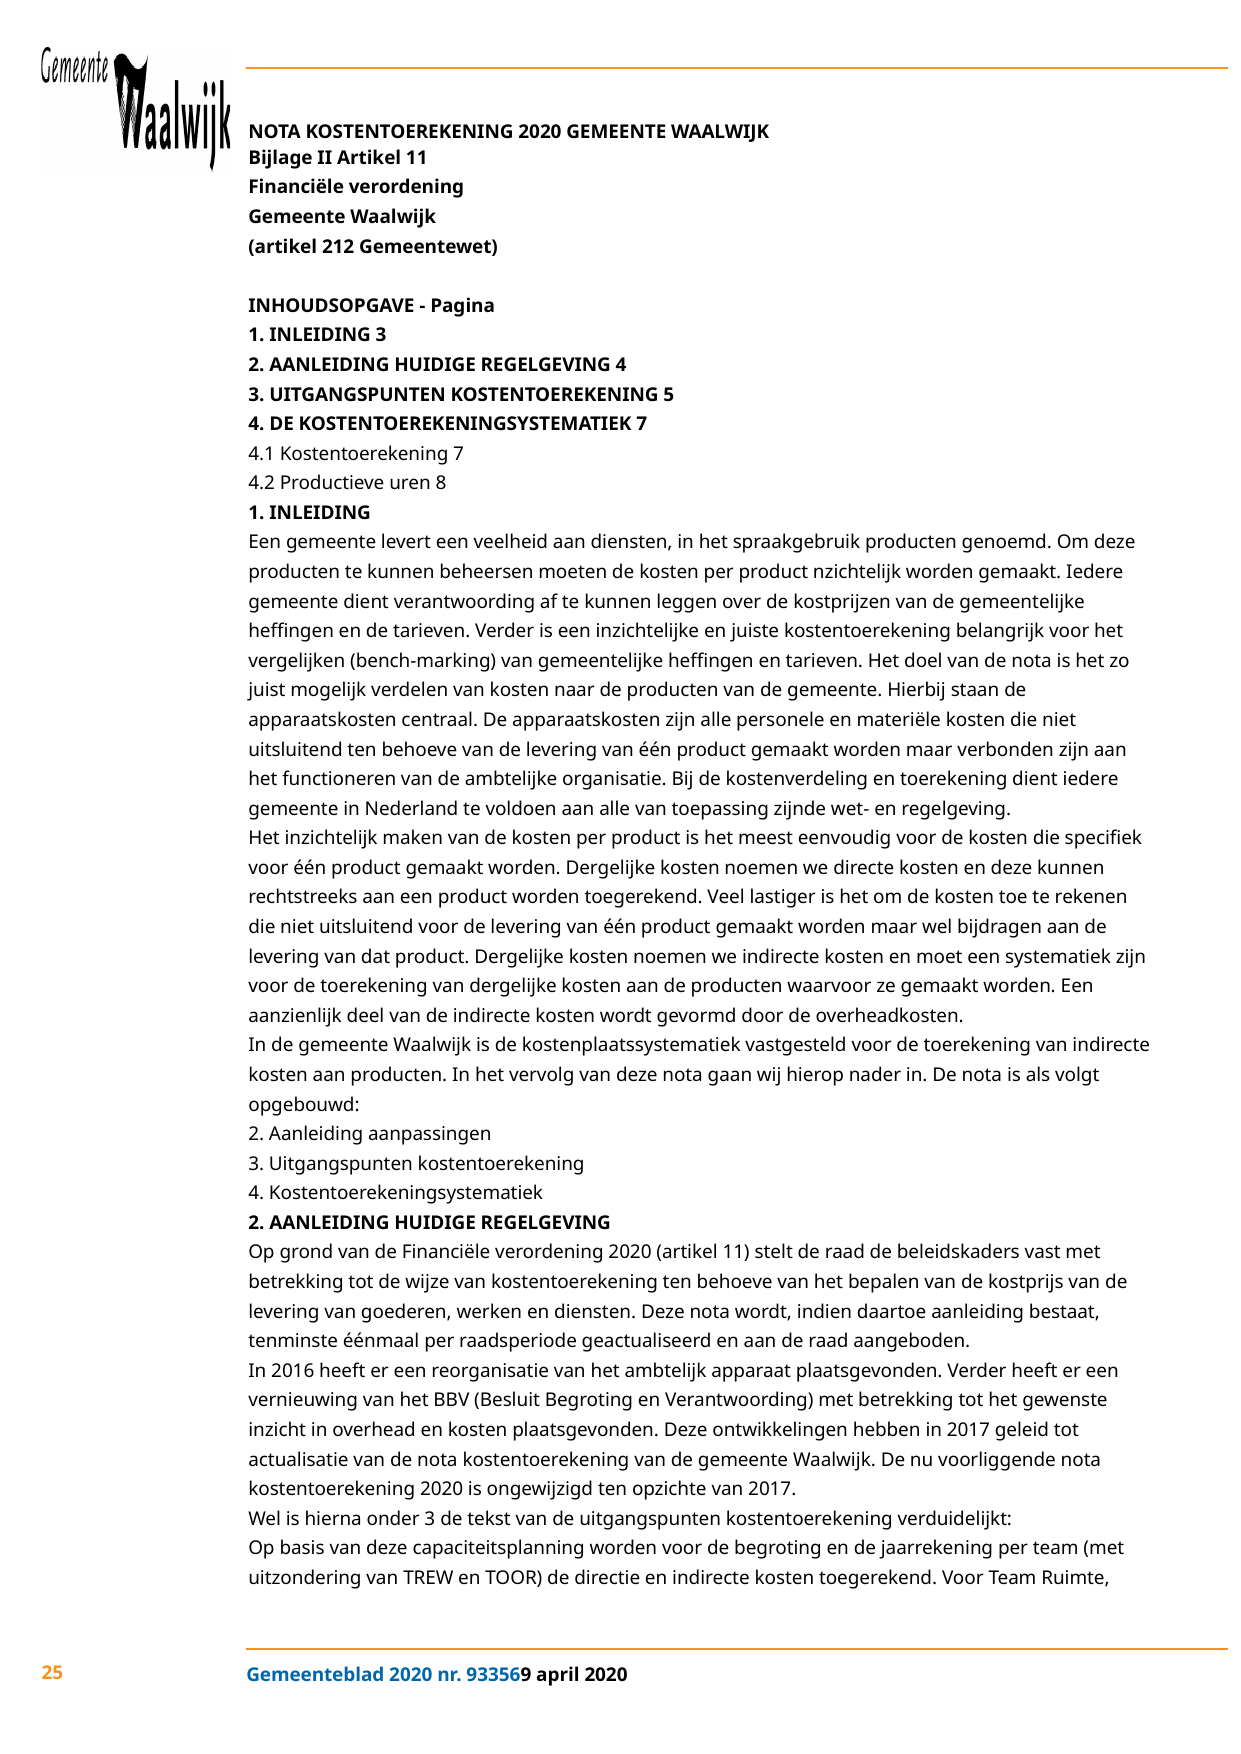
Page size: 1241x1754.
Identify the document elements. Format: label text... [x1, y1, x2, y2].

text Gemeente Waalwijk [248, 203, 1152, 229]
text (artikel 212 Gemeentewet) [248, 233, 1152, 259]
text Het inzichtelijk maken van de kosten per product is het meest eenvoudig voor de kosten die specifiek voor één product gemaakt worden. Dergelijke kosten noemen we directe kosten en deze kunnen rechtstreeks aan een product worden toegerekend. Veel lastiger is het om de kosten toe te rekenen die niet uitsluitend voor de levering van één product gemaakt worden maar wel bijdragen aan de levering van dat product. Dergelijke kosten noemen we indirecte kosten en moet een systematiek zijn voor de toerekening van dergelijke kosten aan de producten waarvoor ze gemaakt worden. Een aanzienlijk deel van de indirecte kosten wordt gevormd door de overheadkosten. [248, 824, 1152, 1028]
text Wel is hierna onder 3 de tekst van de uitgangspunten kostentoerekening verduidelijkt: [248, 1505, 1152, 1531]
text 4.1 Kostentoerekening 7 [248, 440, 1152, 466]
text 2. Aanleiding aanpassingen [248, 1120, 1152, 1146]
text 1. INLEIDING 3 [248, 322, 1152, 347]
text Bijlage II Artikel 11 [248, 144, 1152, 170]
text INHOUDSOPGAVE - Pagina [248, 292, 1152, 318]
text 3. UITGANGSPUNTEN KOSTENTOEREKENING 5 [248, 381, 1152, 407]
text In 2016 heeft er een reorganisatie van het ambtelijk apparaat plaatsgevonden. Verder heeft er een vernieuwing van het BBV (Besluit Begroting en Verantwoording) met betrekking tot het gewenste inzicht in overhead en kosten plaatsgevonden. Deze ontwikkelingen hebben in 2017 geleid tot actualisatie van de nota kostentoerekening van de gemeente Waalwijk. De nu voorliggende nota kostentoerekening 2020 is ongewijzigd ten opzichte van 2017. [248, 1357, 1152, 1501]
picture [41, 47, 231, 172]
text Een gemeente levert een veelheid aan diensten, in het spraakgebruik producten genoemd. Om deze producten te kunnen beheersen moeten de kosten per product nzichtelijk worden gemaakt. Iedere gemeente dient verantwoording af te kunnen leggen over de kostprijzen van de gemeentelijke heffingen en de tarieven. Verder is een inzichtelijke en juiste kostentoerekening belangrijk voor het vergelijken (bench-marking) van gemeentelijke heffingen en tarieven. Het doel van de nota is het zo juist mogelijk verdelen van kosten naar de producten van de gemeente. Hierbij staan de apparaatskosten centraal. De apparaatskosten zijn alle personele en materiële kosten die niet uitsluitend ten behoeve van de levering van één product gemaakt worden maar verbonden zijn aan het functioneren van de ambtelijke organisatie. Bij de kostenverdeling en toerekening dient iedere gemeente in Nederland te voldoen aan alle van toepassing zijnde wet- en regelgeving. [248, 529, 1152, 821]
text 4. Kostentoerekeningsystematiek [248, 1179, 1152, 1205]
text 1. INLEIDING [248, 499, 1152, 525]
text 4.2 Productieve uren 8 [248, 469, 1152, 495]
text Financiële verordening [248, 174, 1152, 199]
text 4. DE KOSTENTOEREKENINGSYSTEMATIEK 7 [248, 410, 1152, 436]
text NOTA KOSTENTOEREKENING 2020 GEMEENTE WAALWIJK [248, 116, 1152, 144]
text 3. Uitgangspunten kostentoerekening [248, 1150, 1152, 1176]
text 2. AANLEIDING HUIDIGE REGELGEVING [248, 1209, 1152, 1235]
text 2. AANLEIDING HUIDIGE REGELGEVING 4 [248, 351, 1152, 377]
text In de gemeente Waalwijk is de kostenplaatssystematiek vastgesteld voor de toerekening van indirecte kosten aan producten. In het vervolg van deze nota gaan wij hierop nader in. De nota is als volgt opgebouwd: [248, 1032, 1152, 1117]
text Op basis van deze capaciteitsplanning worden voor de begroting en de jaarrekening per team (met uitzondering van TREW en TOOR) de directie en indirecte kosten toegerekend. Voor Team Ruimte, [248, 1534, 1152, 1590]
text Op grond van de Financiële verordening 2020 (artikel 11) stelt de raad de beleidskaders vast met betrekking tot de wijze van kostentoerekening ten behoeve van het bepalen van de kostprijs van de levering van goederen, werken en diensten. Deze nota wordt, indien daartoe aanleiding bestaat, tenminste éénmaal per raadsperiode geactualiseerd en aan de raad aangeboden. [248, 1239, 1152, 1353]
